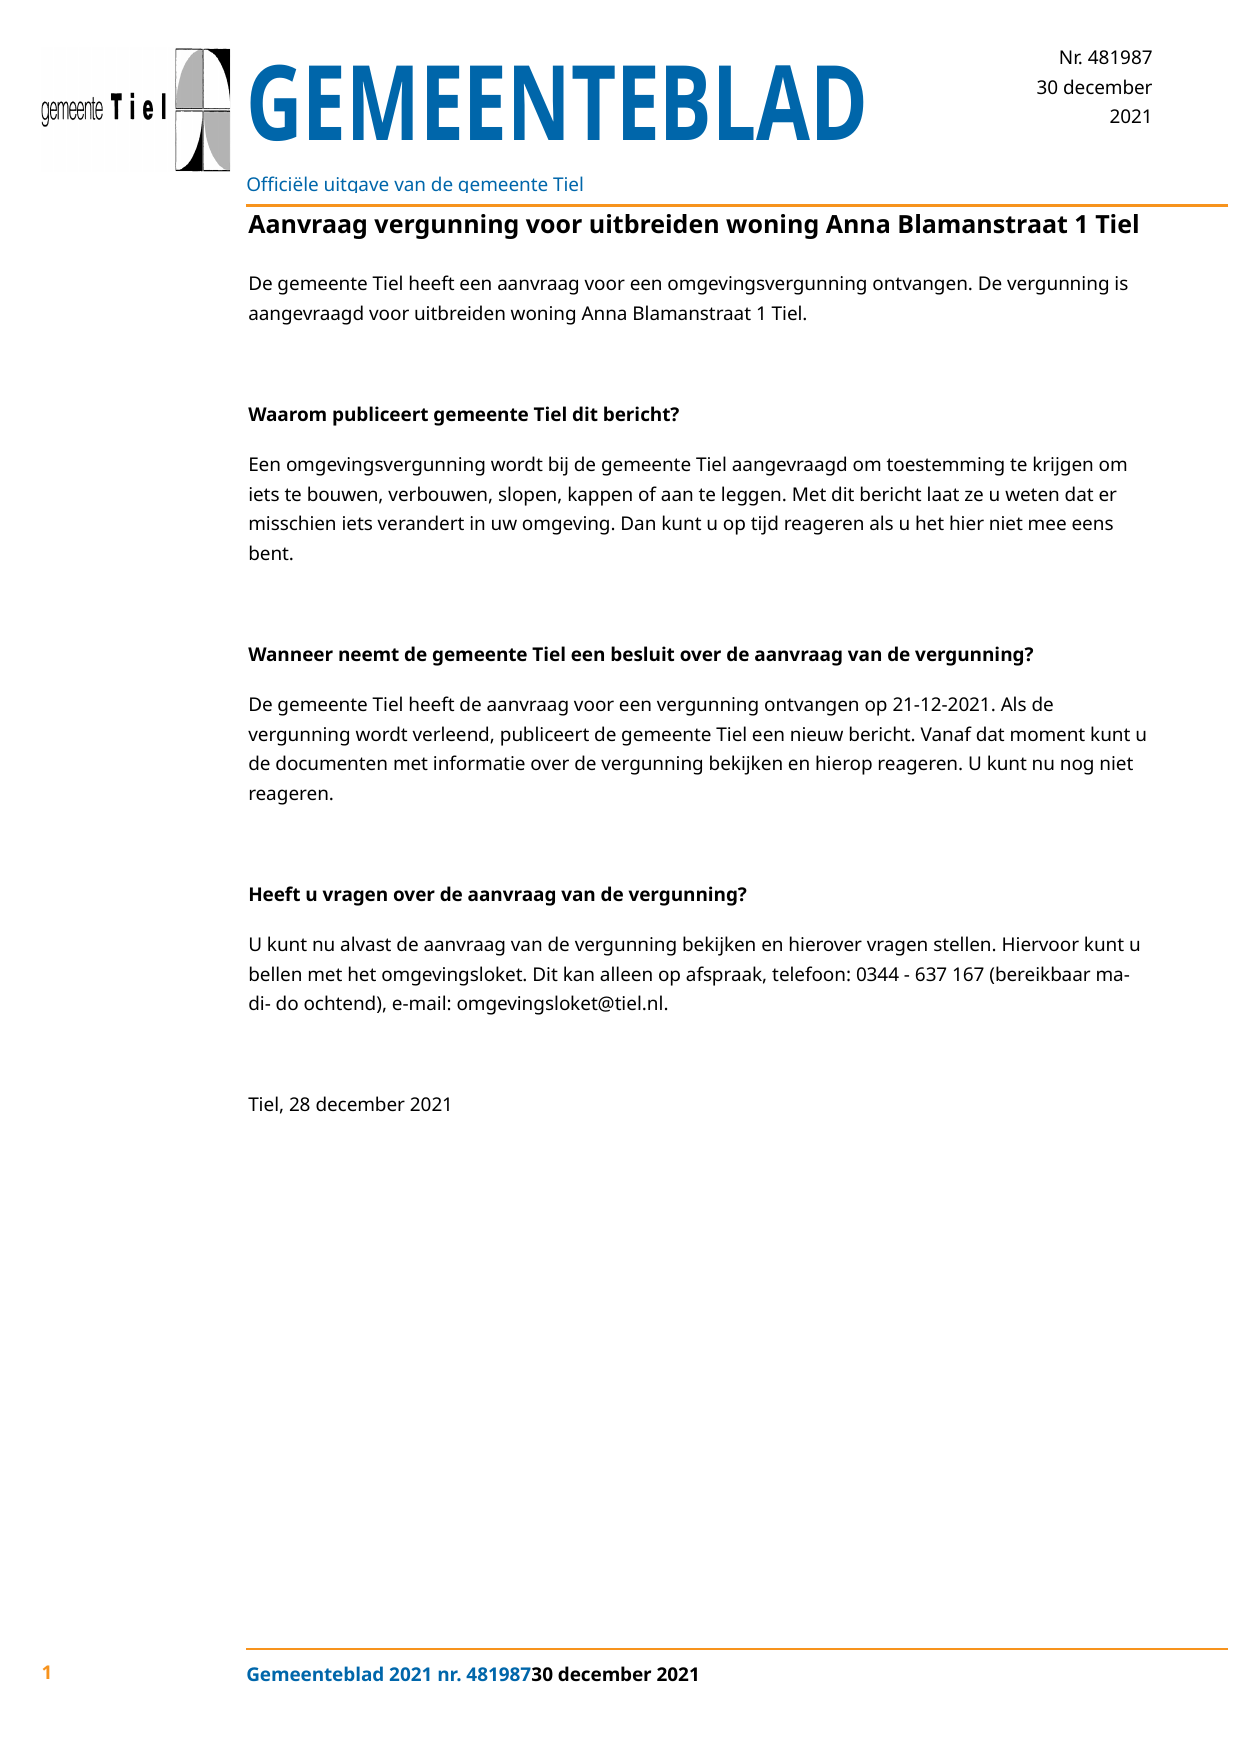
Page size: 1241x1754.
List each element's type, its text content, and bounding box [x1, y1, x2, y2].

text Een omgevingsvergunning wordt bij de gemeente Tiel aangevraagd om toestemming te krijgen om iets te bouwen, verbouwen, slopen, kappen of aan te leggen. Met dit bericht laat ze u weten dat er misschien iets verandert in uw omgeving. Dan kunt u op tijd reageren als u het hier niet mee eens bent. [248, 451, 1152, 566]
text Waarom publiceert gemeente Tiel dit bericht? [248, 401, 1152, 426]
text U kunt nu alvast de aanvraag van de vergunning bekijken en hierover vragen stellen. Hiervoor kunt u bellen met het omgevingsloket. Dit kan alleen op afspraak, telefoon: 0344 - 637 167 (bereikbaar ma-di- do ochtend), e-mail: omgevingsloket@tiel.nl. [248, 931, 1152, 1016]
text Wanneer neemt de gemeente Tiel een besluit over de aanvraag van de vergunning? [248, 641, 1152, 666]
text Heeft u vragen over de aanvraag van de vergunning? [248, 881, 1152, 906]
text De gemeente Tiel heeft de aanvraag voor een vergunning ontvangen op 21-12-2021. Als de vergunning wordt verleend, publiceert de gemeente Tiel een nieuw bericht. Vanaf dat moment kunt u de documenten met informatie over de vergunning bekijken en hierop reageren. U kunt nu nog niet reageren. [248, 691, 1152, 806]
picture [41, 47, 231, 172]
text De gemeente Tiel heeft een aanvraag voor een omgevingsvergunning ontvangen. De vergunning is aangevraagd voor uitbreiden woning Anna Blamanstraat 1 Tiel. [248, 270, 1152, 326]
text Tiel, 28 december 2021 [248, 1091, 1152, 1117]
text Aanvraag vergunning voor uitbreiden woning Anna Blamanstraat 1 Tiel [248, 207, 1152, 241]
